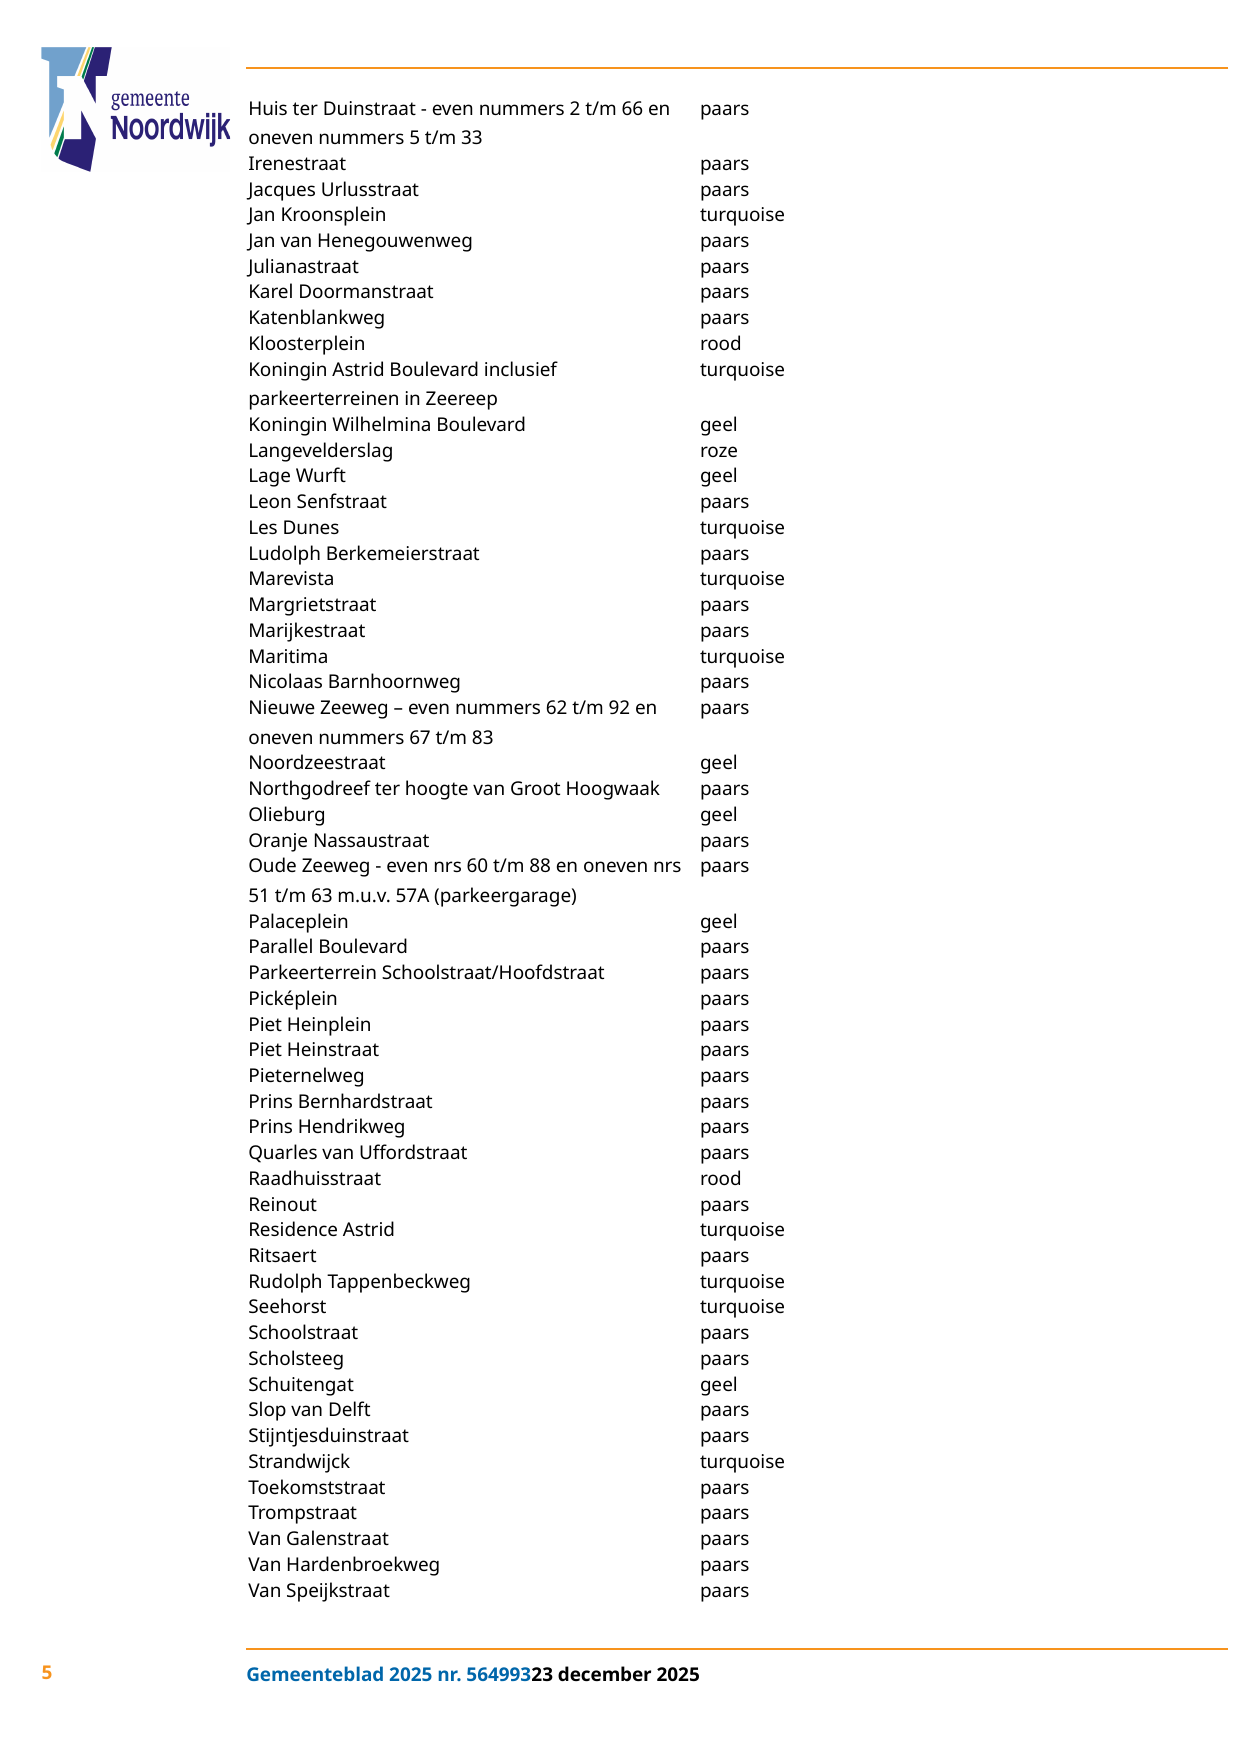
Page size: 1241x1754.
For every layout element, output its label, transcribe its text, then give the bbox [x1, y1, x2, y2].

table_cell Marijkestraat [248, 617, 700, 643]
table_cell Schoolstraat [248, 1320, 700, 1345]
table_cell Jacques Urlusstraat [248, 176, 700, 202]
table_cell paars [700, 1345, 1152, 1371]
table_cell geel [700, 463, 1152, 488]
table_cell Picképlein [248, 985, 700, 1011]
table_cell paars [700, 694, 1152, 749]
table_cell paars [700, 1036, 1152, 1062]
table_cell Kloosterplein [248, 330, 700, 356]
table_cell paars [700, 1397, 1152, 1422]
table_cell Trompstraat [248, 1500, 700, 1525]
table_cell paars [700, 227, 1152, 253]
table_cell paars [700, 1500, 1152, 1525]
table_cell Raadhuisstraat [248, 1165, 700, 1191]
table_cell turquoise [700, 1217, 1152, 1242]
table_cell Noordzeestraat [248, 750, 700, 775]
table_cell Julianastraat [248, 253, 700, 279]
table_cell paars [700, 591, 1152, 617]
table_cell Marevista [248, 566, 700, 591]
table_cell Stijntjesduinstraat [248, 1423, 700, 1448]
table_cell Rudolph Tappenbeckweg [248, 1268, 700, 1294]
table_cell paars [700, 1062, 1152, 1088]
table_cell geel [700, 750, 1152, 775]
table_cell Residence Astrid [248, 1217, 700, 1242]
table_cell paars [700, 1191, 1152, 1217]
table_cell Van Galenstraat [248, 1525, 700, 1551]
table_cell paars [700, 540, 1152, 566]
table_cell Les Dunes [248, 514, 700, 540]
table_cell rood [700, 330, 1152, 356]
table_cell paars [700, 1242, 1152, 1268]
table_cell paars [700, 853, 1152, 908]
table_cell turquoise [700, 1448, 1152, 1474]
table_cell paars [700, 150, 1152, 176]
table_cell paars [700, 1423, 1152, 1448]
table_cell Jan van Henegouwenweg [248, 227, 700, 253]
table_cell Palaceplein [248, 908, 700, 933]
table_cell Nieuwe Zeeweg – even nummers 62 t/m 92 en oneven nummers 67 t/m 83 [248, 694, 700, 749]
table_cell Prins Bernhardstraat [248, 1088, 700, 1114]
table_cell Quarles van Uffordstraat [248, 1139, 700, 1165]
table_cell turquoise [700, 202, 1152, 227]
table_cell paars [700, 176, 1152, 202]
table_cell paars [700, 959, 1152, 985]
table_cell paars [700, 1114, 1152, 1139]
table_cell Slop van Delft [248, 1397, 700, 1422]
table_cell paars [700, 305, 1152, 330]
table_cell Scholsteeg [248, 1345, 700, 1371]
table_cell paars [700, 1577, 1152, 1602]
table_cell geel [700, 908, 1152, 933]
table_cell Karel Doormanstraat [248, 279, 700, 304]
table_cell Piet Heinstraat [248, 1036, 700, 1062]
table_cell Koningin Astrid Boulevard inclusief parkeerterreinen in Zeereep [248, 356, 700, 411]
table_cell Katenblankweg [248, 305, 700, 330]
table_cell paars [700, 1011, 1152, 1036]
picture [41, 47, 231, 172]
table_cell Reinout [248, 1191, 700, 1217]
table_cell Nicolaas Barnhoornweg [248, 669, 700, 694]
table_cell Leon Senfstraat [248, 489, 700, 514]
table_cell paars [700, 775, 1152, 801]
table_cell Lage Wurft [248, 463, 700, 488]
table_cell geel [700, 411, 1152, 437]
table_cell turquoise [700, 643, 1152, 668]
table_cell Koningin Wilhelmina Boulevard [248, 411, 700, 437]
table_cell roze [700, 437, 1152, 463]
table_cell Prins Hendrikweg [248, 1114, 700, 1139]
table_cell Oude Zeeweg - even nrs 60 t/m 88 en oneven nrs 51 t/m 63 m.u.v. 57A (parkeergarage) [248, 853, 700, 908]
table_cell turquoise [700, 566, 1152, 591]
table_cell paars [700, 617, 1152, 643]
table_cell Jan Kroonsplein [248, 202, 700, 227]
table_cell paars [700, 489, 1152, 514]
table_cell Piet Heinplein [248, 1011, 700, 1036]
table_cell paars [700, 934, 1152, 959]
table_cell Margrietstraat [248, 591, 700, 617]
table_cell Van Hardenbroekweg [248, 1551, 700, 1577]
table_cell Maritima [248, 643, 700, 668]
table_cell paars [700, 1320, 1152, 1345]
table_cell paars [700, 985, 1152, 1011]
table_cell Parkeerterrein Schoolstraat/Hoofdstraat [248, 959, 700, 985]
table_cell Seehorst [248, 1294, 700, 1319]
table_cell paars [700, 1139, 1152, 1165]
table_cell turquoise [700, 356, 1152, 411]
table_cell Toekomststraat [248, 1474, 700, 1499]
table_cell Ritsaert [248, 1242, 700, 1268]
table_cell geel [700, 1371, 1152, 1397]
table_cell Pieternelweg [248, 1062, 700, 1088]
table_cell Irenestraat [248, 150, 700, 176]
table_cell paars [700, 669, 1152, 694]
table_cell Huis ter Duinstraat - even nummers 2 t/m 66 en oneven nummers 5 t/m 33 [248, 95, 700, 150]
table_cell paars [700, 1525, 1152, 1551]
table_cell Langevelderslag [248, 437, 700, 463]
table_cell turquoise [700, 1268, 1152, 1294]
table_cell Oranje Nassaustraat [248, 827, 700, 852]
table_cell Parallel Boulevard [248, 934, 700, 959]
table_cell Olieburg [248, 801, 700, 827]
table_cell paars [700, 1474, 1152, 1499]
table_cell paars [700, 253, 1152, 279]
table_cell paars [700, 1088, 1152, 1114]
table_cell geel [700, 801, 1152, 827]
table_cell Ludolph Berkemeierstraat [248, 540, 700, 566]
table_cell Van Speijkstraat [248, 1577, 700, 1602]
table_cell paars [700, 95, 1152, 150]
table_cell paars [700, 827, 1152, 852]
table_cell turquoise [700, 514, 1152, 540]
table_cell turquoise [700, 1294, 1152, 1319]
table_cell Strandwijck [248, 1448, 700, 1474]
table_cell rood [700, 1165, 1152, 1191]
table_cell Schuitengat [248, 1371, 700, 1397]
table_cell paars [700, 1551, 1152, 1577]
table_cell paars [700, 279, 1152, 304]
table_cell Northgodreef ter hoogte van Groot Hoogwaak [248, 775, 700, 801]
